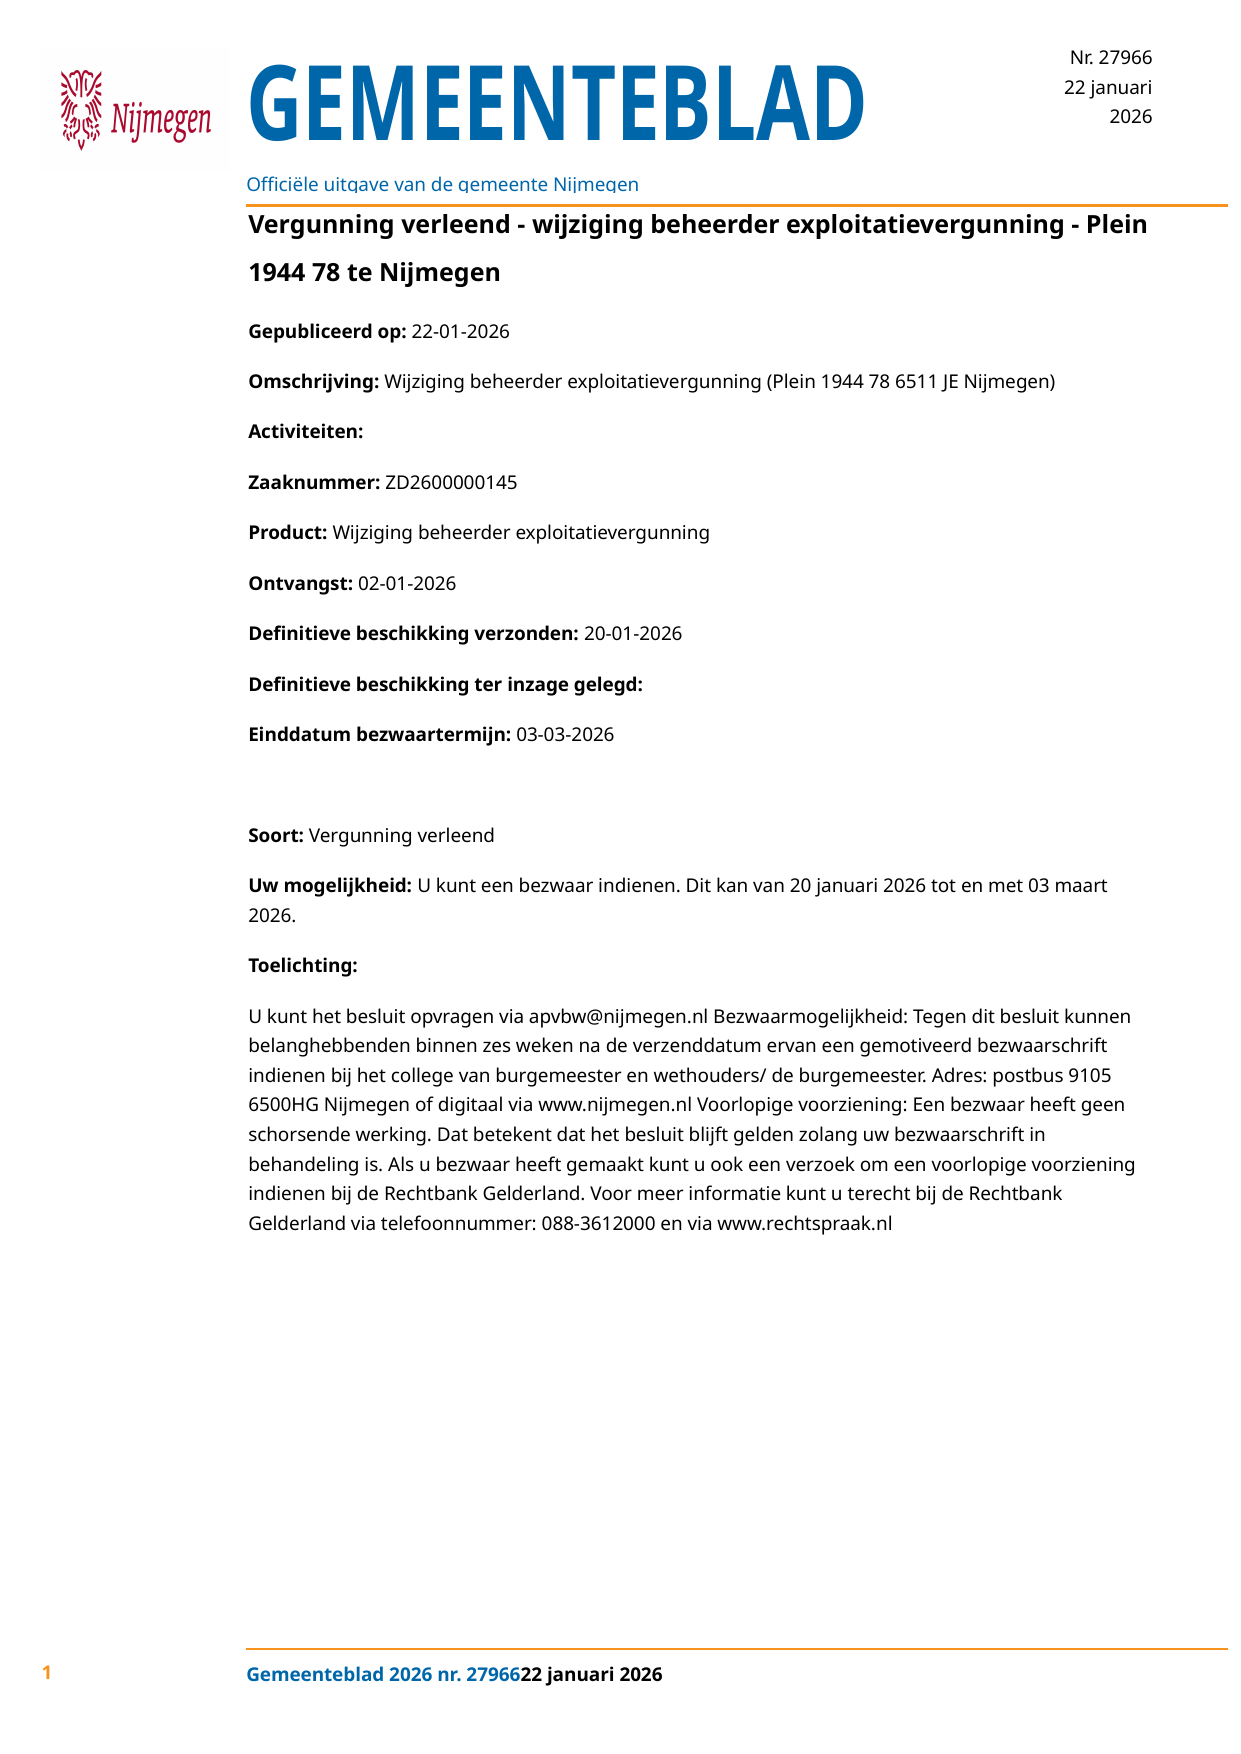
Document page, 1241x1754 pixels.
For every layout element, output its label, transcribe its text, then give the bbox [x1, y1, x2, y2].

text Uw mogelijkheid: U kunt een bezwaar indienen. Dit kan van 20 januari 2026 tot en met 03 maart 2026. [248, 872, 1152, 928]
text Vergunning verleend - wijziging beheerder exploitatievergunning - Plein 1944 78 te Nijmegen [248, 207, 1152, 288]
text Product: Wijziging beheerder exploitatievergunning [248, 519, 1152, 545]
text Soort: Vergunning verleend [248, 822, 1152, 848]
text Gepubliceerd op: 22-01-2026 [248, 318, 1152, 344]
text Ontvangst: 02-01-2026 [248, 570, 1152, 596]
text Definitieve beschikking ter inzage gelegd: [248, 671, 1152, 697]
text U kunt het besluit opvragen via apvbw@nijmegen.nl Bezwaarmogelijkheid: Tegen dit besluit kunnen belanghebbenden binnen zes weken na de verzenddatum ervan een gemotiveerd bezwaarschrift indienen bij het college van burgemeester en wethouders/ de burgemeester. Adres: postbus 9105 6500HG Nijmegen of digitaal via www.nijmegen.nl Voorlopige voorziening: Een bezwaar heeft geen schorsende werking. Dat betekent dat het besluit blijft gelden zolang uw bezwaarschrift in behandeling is. Als u bezwaar heeft gemaakt kunt u ook een verzoek om een voorlopige voorziening indienen bij de Rechtbank Gelderland. Voor meer informatie kunt u terecht bij de Rechtbank Gelderland via telefoonnummer: 088-3612000 en via www.rechtspraak.nl [248, 1003, 1152, 1236]
text Toelichting: [248, 952, 1152, 978]
text Einddatum bezwaartermijn: 03-03-2026 [248, 721, 1152, 747]
text Zaaknummer: ZD2600000145 [248, 469, 1152, 495]
text Activiteiten: [248, 419, 1152, 444]
text Definitieve beschikking verzonden: 20-01-2026 [248, 620, 1152, 646]
picture [41, 47, 231, 172]
text Omschrijving: Wijziging beheerder exploitatievergunning (Plein 1944 78 6511 JE Nijmegen) [248, 368, 1152, 394]
